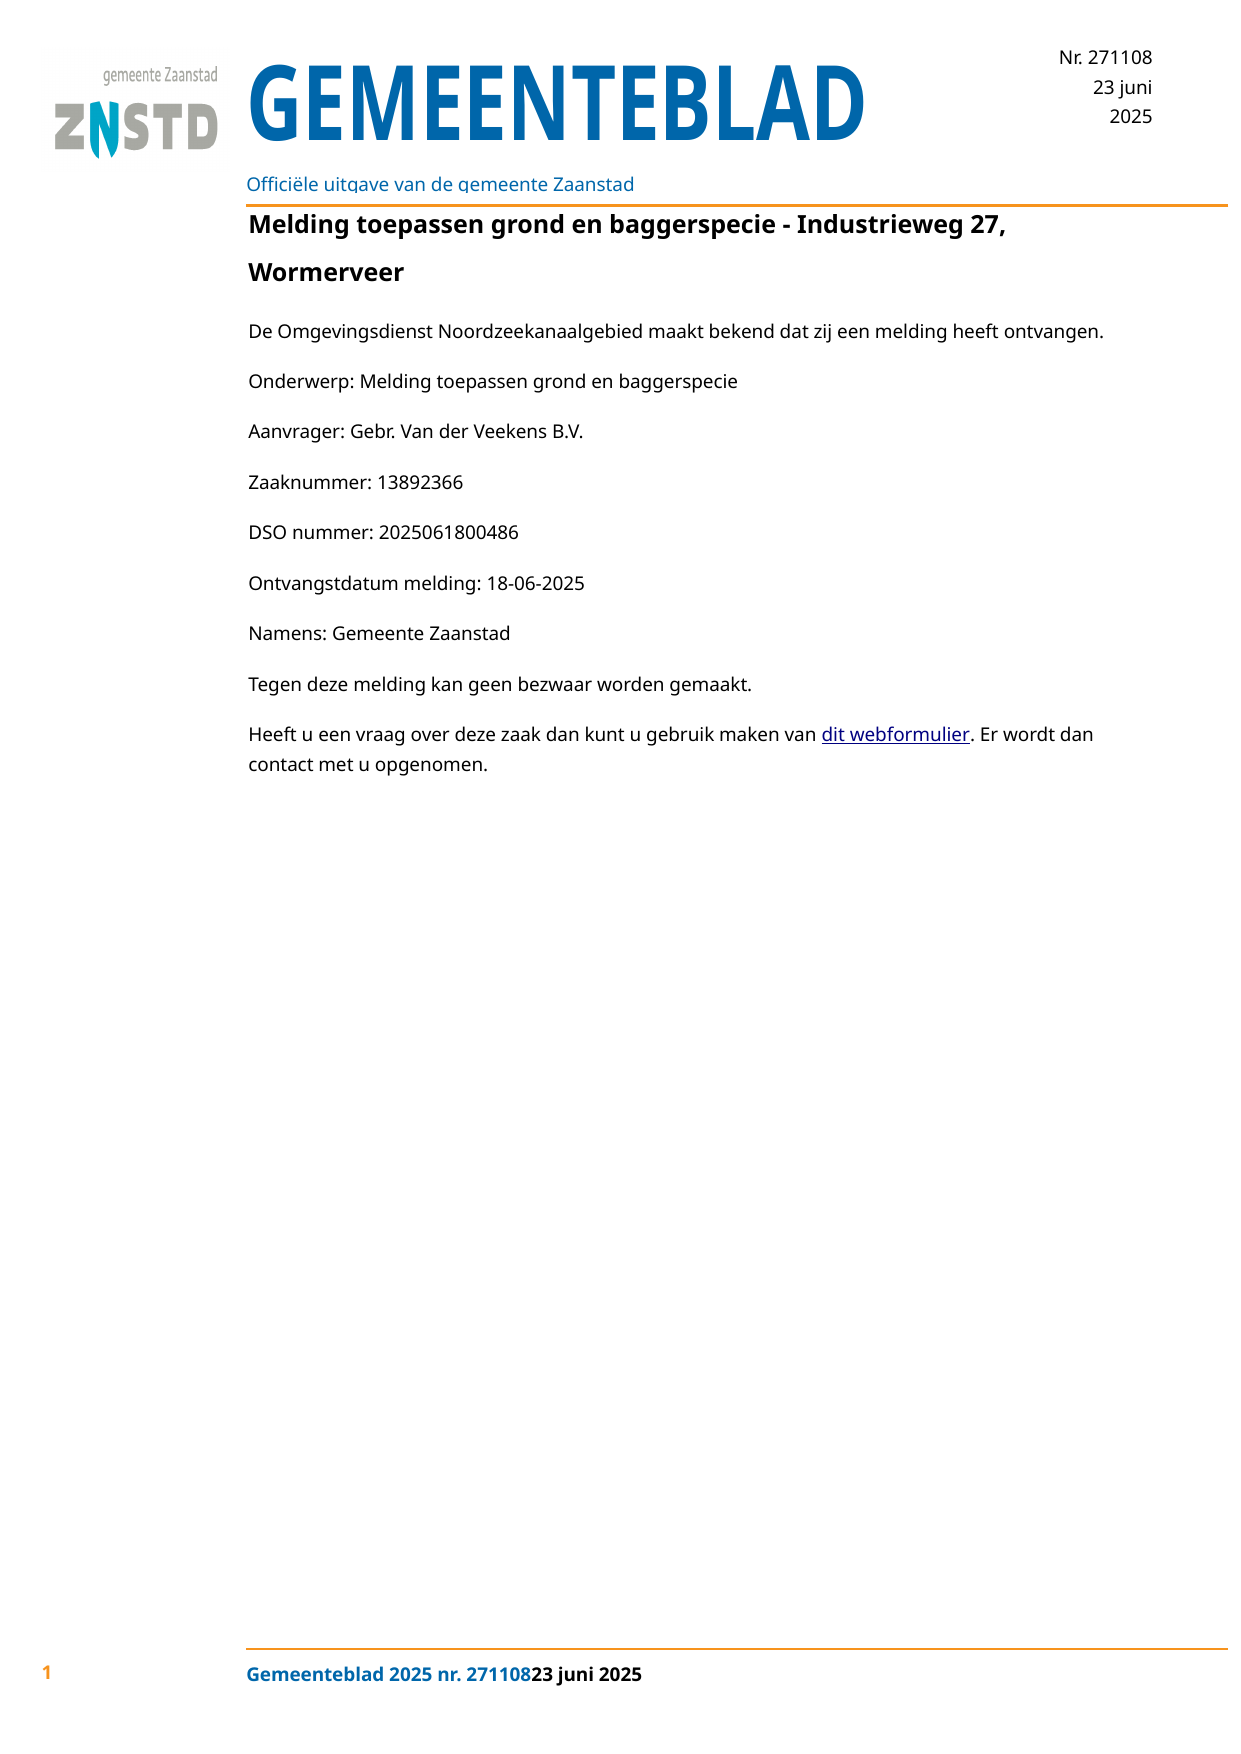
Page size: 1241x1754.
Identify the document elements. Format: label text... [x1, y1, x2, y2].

text Aanvrager: Gebr. Van der Veekens B.V. [248, 419, 1152, 444]
text Namens: Gemeente Zaanstad [248, 620, 1152, 646]
text Zaaknummer: 13892366 [248, 469, 1152, 495]
text De Omgevingsdienst Noordzeekanaalgebied maakt bekend dat zij een melding heeft ontvangen. [248, 318, 1152, 344]
text DSO nummer: 2025061800486 [248, 519, 1152, 545]
text Tegen deze melding kan geen bezwaar worden gemaakt. [248, 671, 1152, 697]
text Ontvangstdatum melding: 18-06-2025 [248, 570, 1152, 596]
text Heeft u een vraag over deze zaak dan kunt u gebruik maken van dit webformulier. Er wordt dan contact met u opgenomen. [248, 721, 1152, 777]
text Onderwerp: Melding toepassen grond en baggerspecie [248, 368, 1152, 394]
picture [41, 47, 231, 172]
text Melding toepassen grond en baggerspecie - Industrieweg 27, Wormerveer [248, 207, 1152, 288]
